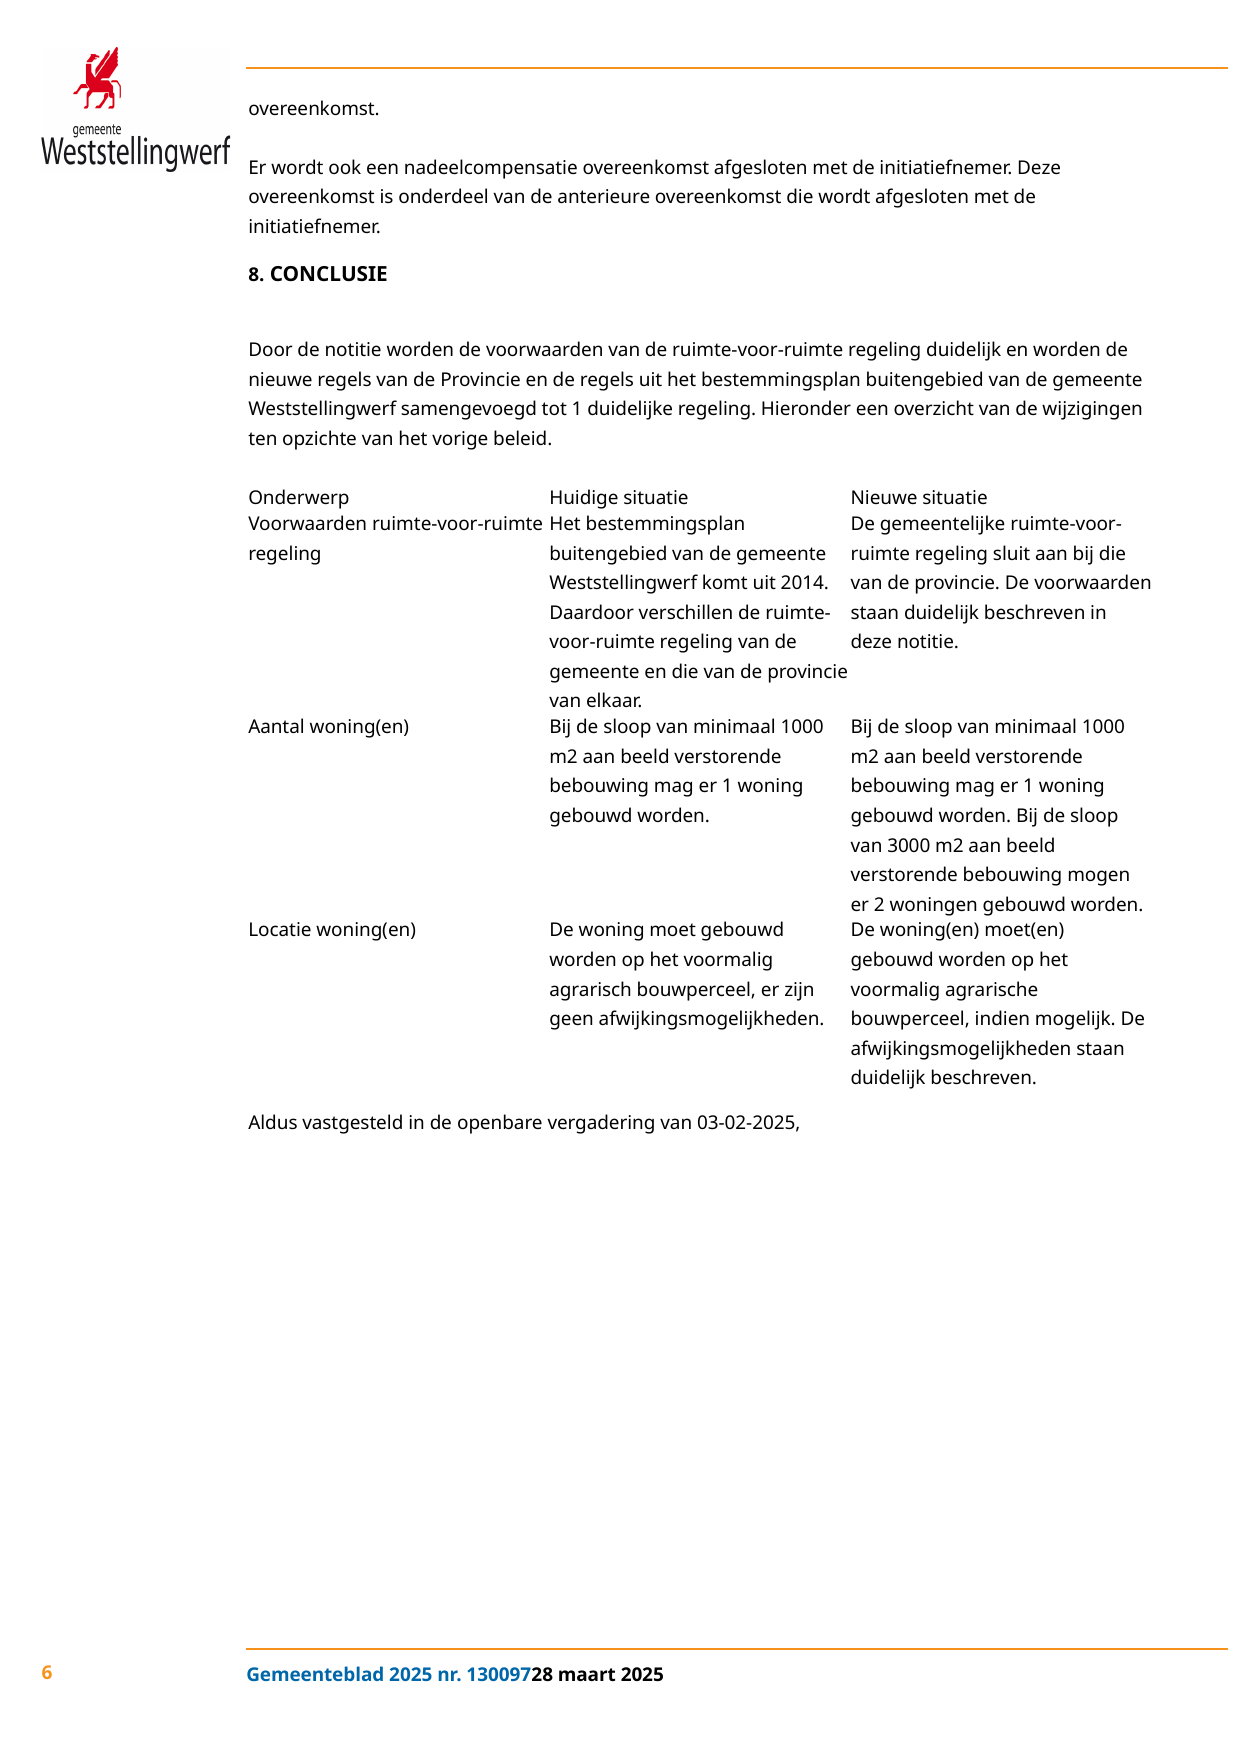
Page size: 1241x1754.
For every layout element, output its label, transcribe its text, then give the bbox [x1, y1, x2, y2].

text Door de notitie worden de voorwaarden van de ruimte-voor-ruimte regeling duidelijk en worden de nieuwe regels van de Provincie en de regels uit het bestemmingsplan buitengebied van de gemeente Weststellingwerf samengevoegd tot 1 duidelijke regeling. Hieronder een overzicht van de wijzigingen ten opzichte van het vorige beleid. [248, 336, 1152, 451]
table_header Onderwerp [248, 485, 549, 510]
text overeenkomst. [248, 95, 1152, 121]
table_cell Bij de sloop van minimaal 1000 m2 aan beeld verstorende bebouwing mag er 1 woning gebouwd worden. [549, 714, 850, 917]
table_cell Voorwaarden ruimte-voor-ruimte regeling [248, 510, 549, 713]
picture [41, 47, 231, 172]
text 8. CONCLUSIE [248, 259, 1152, 287]
table_cell Aantal woning(en) [248, 714, 549, 917]
table_header Huidige situatie [549, 485, 850, 510]
table_cell De woning(en) moet(en) gebouwd worden op het voormalig agrarische bouwperceel, indien mogelijk. De afwijkingsmogelijkheden staan duidelijk beschreven. [850, 917, 1152, 1090]
text Er wordt ook een nadeelcompensatie overeenkomst afgesloten met de initiatiefnemer. Deze overeenkomst is onderdeel van de anterieure overeenkomst die wordt afgesloten met de initiatiefnemer. [248, 154, 1152, 239]
table_cell Het bestemmingsplan buitengebied van de gemeente Weststellingwerf komt uit 2014. Daardoor verschillen de ruimte-voor-ruimte regeling van de gemeente en die van de provincie van elkaar. [549, 510, 850, 713]
table_header Nieuwe situatie [850, 485, 1152, 510]
table_cell De gemeentelijke ruimte-voor-ruimte regeling sluit aan bij die van de provincie. De voorwaarden staan duidelijk beschreven in deze notitie. [850, 510, 1152, 713]
table_cell De woning moet gebouwd worden op het voormalig agrarisch bouwperceel, er zijn geen afwijkingsmogelijkheden. [549, 917, 850, 1090]
table_cell Locatie woning(en) [248, 917, 549, 1090]
table_cell Bij de sloop van minimaal 1000 m2 aan beeld verstorende bebouwing mag er 1 woning gebouwd worden. Bij de sloop van 3000 m2 aan beeld verstorende bebouwing mogen er 2 woningen gebouwd worden. [850, 714, 1152, 917]
text Aldus vastgesteld in de openbare vergadering van 03-02-2025, [248, 1109, 1152, 1135]
